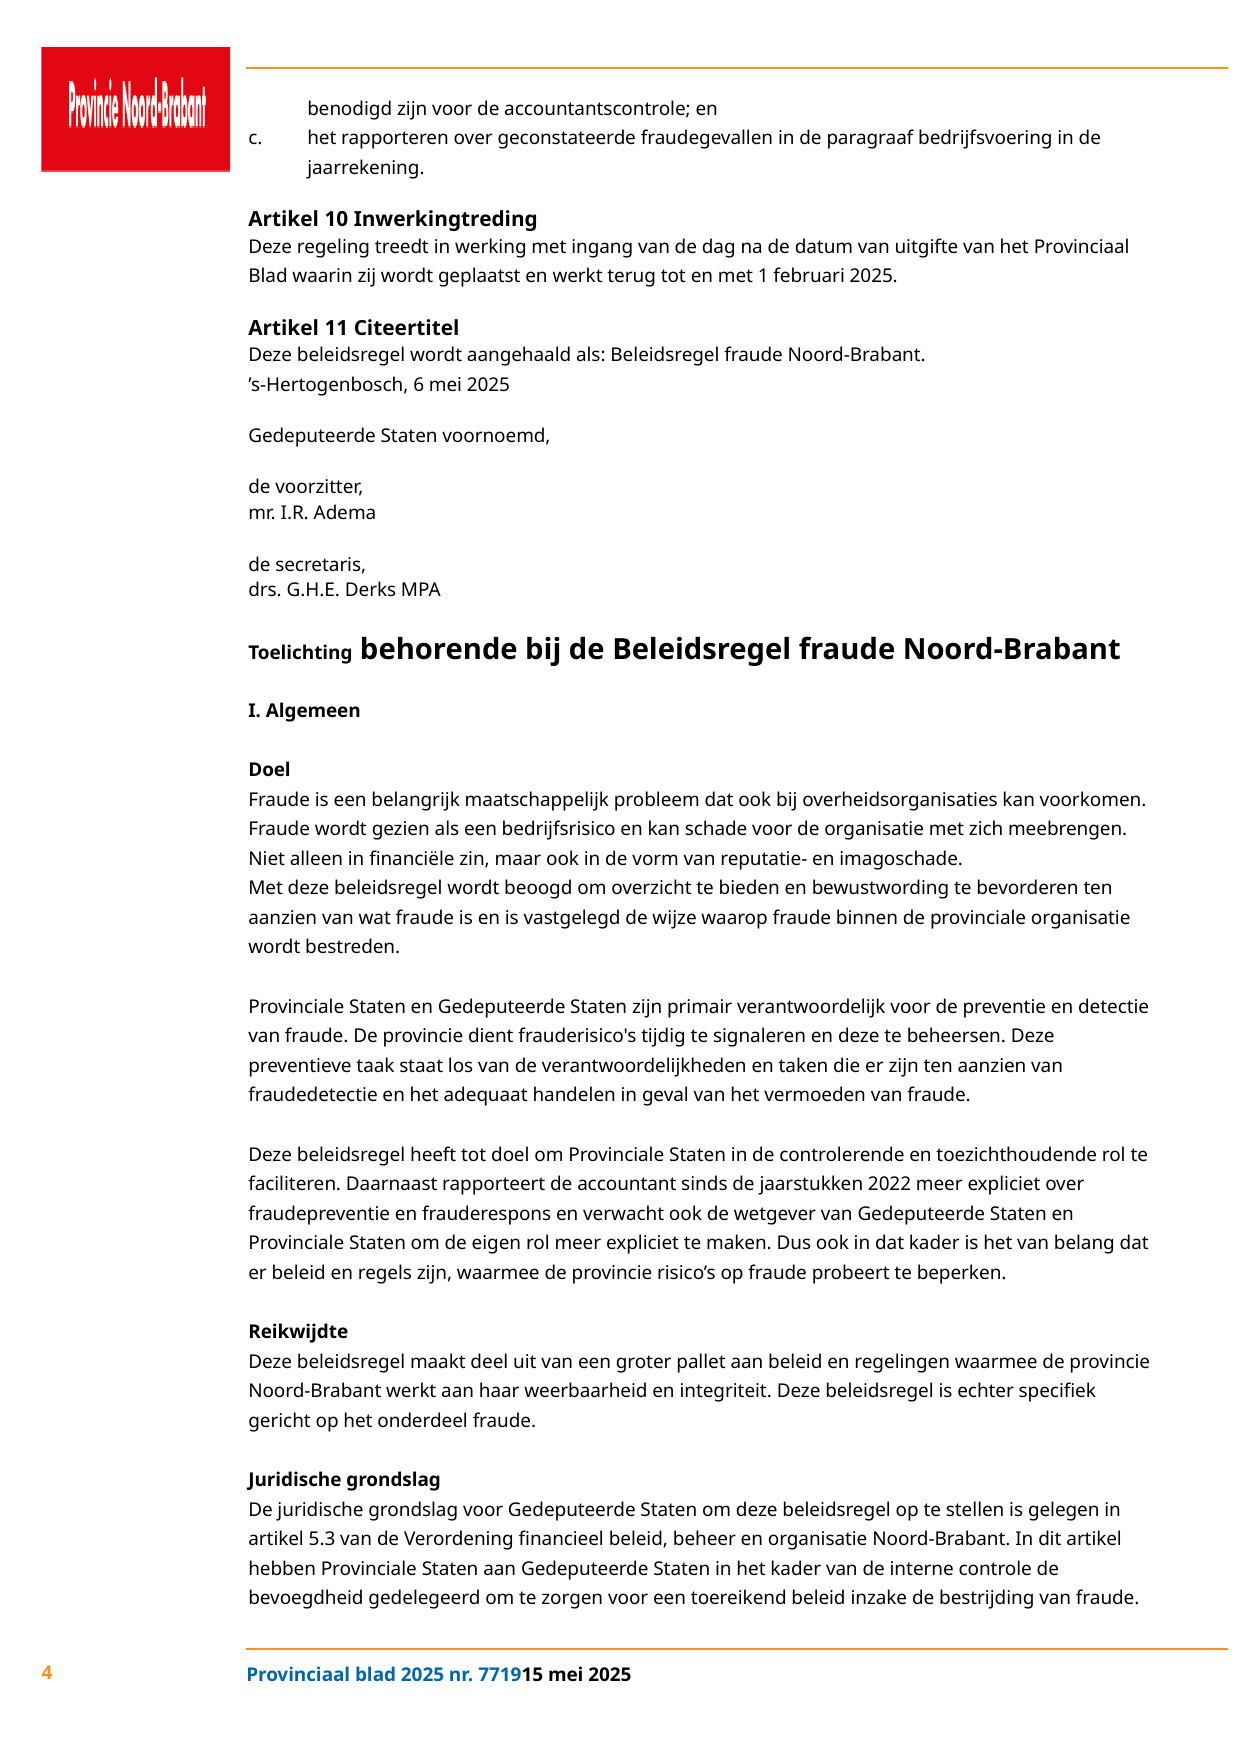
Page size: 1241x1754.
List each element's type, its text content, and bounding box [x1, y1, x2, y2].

text Provinciale Staten en Gedeputeerde Staten zijn primair verantwoordelijk voor de preventie en detectie van fraude. De provincie dient frauderisico's tijdig te signaleren en deze te beheersen. Deze preventieve taak staat los van de verantwoordelijkheden en taken die er zijn ten aanzien van fraudedetectie en het adequaat handelen in geval van het vermoeden van fraude. [248, 993, 1152, 1107]
text Deze beleidsregel maakt deel uit van een groter pallet aan beleid en regelingen waarmee de provincie Noord-Brabant werkt aan haar weerbaarheid en integriteit. Deze beleidsregel is echter specifiek gericht op het onderdeel fraude. [248, 1348, 1152, 1433]
text Gedeputeerde Staten voornoemd, [248, 422, 1152, 448]
text Artikel 11 Citeertitel [248, 313, 1152, 341]
text Toelichting behorende bij de Beleidsregel fraude Noord-Brabant [248, 628, 1152, 668]
text Fraude is een belangrijk maatschappelijk probleem dat ook bij overheidsorganisaties kan voorkomen. Fraude wordt gezien als een bedrijfsrisico en kan schade voor de organisatie met zich meebrengen. Niet alleen in financiële zin, maar ook in de vorm van reputatie- en imagoschade. [248, 786, 1152, 871]
picture [41, 47, 231, 172]
text Deze beleidsregel wordt aangehaald als: Beleidsregel fraude Noord-Brabant. [248, 341, 1152, 367]
list het rapporteren over geconstateerde fraudegevallen in de paragraaf bedrijfsvoering in de jaarrekening. [248, 124, 1152, 180]
text Met deze beleidsregel wordt beoogd om overzicht te bieden en bewustwording te bevorderen ten aanzien van wat fraude is en is vastgelegd de wijze waarop fraude binnen de provinciale organisatie wordt bestreden. [248, 874, 1152, 959]
text De juridische grondslag voor Gedeputeerde Staten om deze beleidsregel op te stellen is gelegen in artikel 5.3 van de Verordening financieel beleid, beheer en organisatie Noord-Brabant. In dit artikel hebben Provinciale Staten aan Gedeputeerde Staten in het kader van de interne controle de bevoegdheid gedelegeerd om te zorgen voor een toereikend beleid inzake de bestrijding van fraude. [248, 1496, 1152, 1610]
text Deze beleidsregel heeft tot doel om Provinciale Staten in de controlerende en toezichthoudende rol te faciliteren. Daarnaast rapporteert de accountant sinds de jaarstukken 2022 meer expliciet over fraudepreventie en frauderespons en verwacht ook de wetgever van Gedeputeerde Staten en Provinciale Staten om de eigen rol meer expliciet te maken. Dus ook in dat kader is het van belang dat er beleid en regels zijn, waarmee de provincie risico’s op fraude probeert te beperken. [248, 1141, 1152, 1285]
text Artikel 10 Inwerkingtreding [248, 204, 1152, 233]
text Juridische grondslag [248, 1466, 1152, 1492]
text de secretaris, [248, 551, 1152, 577]
list benodigd zijn voor de accountantscontrole; en [248, 95, 1152, 121]
text I. Algemeen [248, 697, 1152, 723]
text Doel [248, 756, 1152, 782]
text Reikwijdte [248, 1318, 1152, 1344]
text mr. I.R. Adema [248, 499, 1152, 525]
text ’s-Hertogenbosch, 6 mei 2025 [248, 371, 1152, 397]
text de voorzitter, [248, 474, 1152, 499]
text drs. G.H.E. Derks MPA [248, 577, 1152, 602]
text Deze regeling treedt in werking met ingang van de dag na de datum van uitgifte van het Provinciaal Blad waarin zij wordt geplaatst en werkt terug tot en met 1 februari 2025. [248, 233, 1152, 288]
